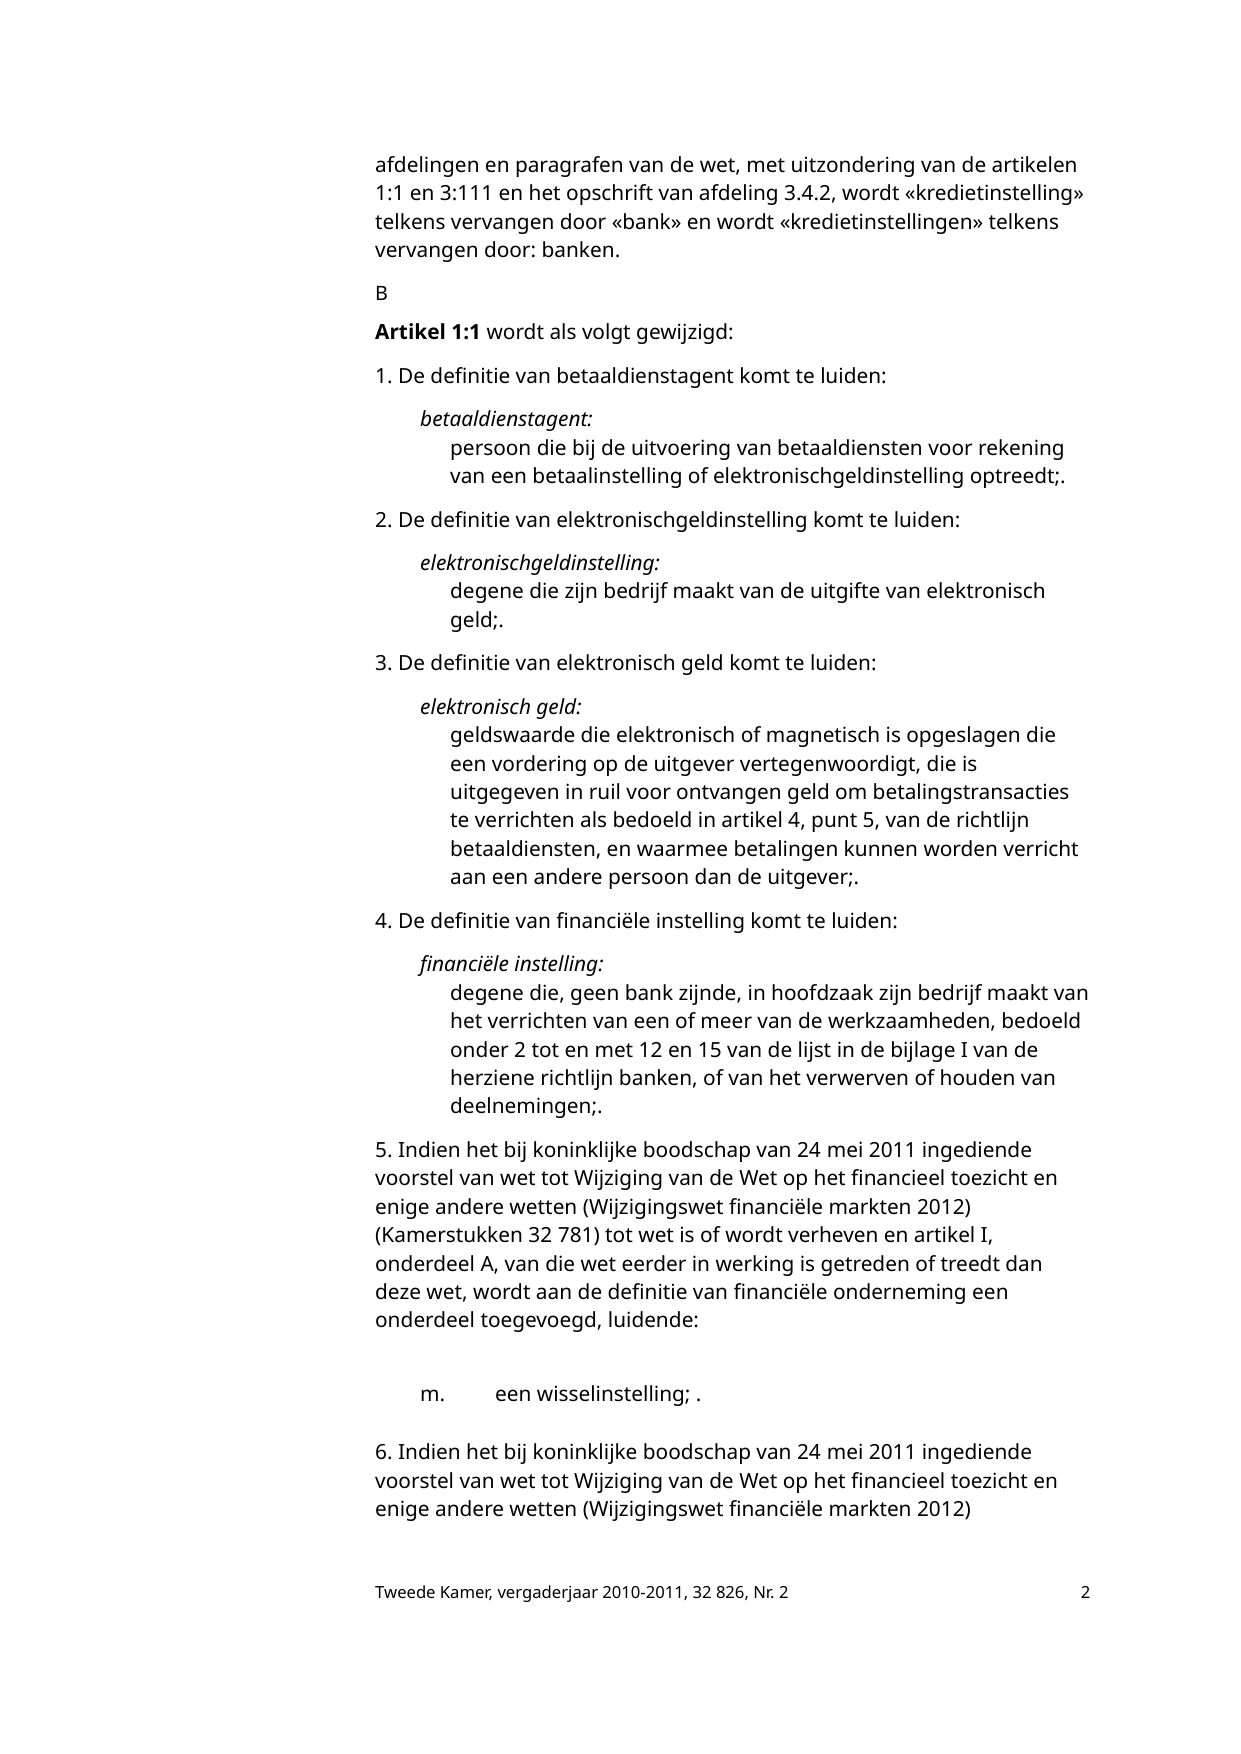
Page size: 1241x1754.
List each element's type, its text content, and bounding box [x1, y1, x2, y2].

text Artikel 1:1 wordt als volgt gewijzigd: [375, 317, 1090, 346]
text degene die zijn bedrijf maakt van de uitgifte van elektronisch geld;. [450, 577, 1090, 633]
text betaaldienstagent: [420, 404, 1090, 433]
text elektronisch geld: [420, 692, 1090, 720]
text financiële instelling: [420, 949, 1090, 978]
text 5. Indien het bij koninklijke boodschap van 24 mei 2011 ingediende voorstel van wet tot Wijziging van de Wet op het financieel toezicht en enige andere wetten (Wijzigingswet financiële markten 2012) (Kamerstukken 32 781) tot wet is of wordt verheven en artikel I, onderdeel A, van die wet eerder in werking is getreden of treedt dan deze wet, wordt aan de definitie van financiële onderneming een onderdeel toegevoegd, luidende: [375, 1135, 1090, 1334]
text afdelingen en paragrafen van de wet, met uitzondering van de artikelen 1:1 en 3:111 en het opschrift van afdeling 3.4.2, wordt «kredietinstelling» telkens vervangen door «bank» en wordt «kredietinstellingen» telkens vervangen door: banken. [375, 150, 1090, 264]
text 3. De definitie van elektronisch geld komt te luiden: [375, 648, 1090, 677]
text elektronischgeldinstelling: [420, 548, 1090, 577]
text 4. De definitie van financiële instelling komt te luiden: [375, 906, 1090, 934]
text persoon die bij de uitvoering van betaaldiensten voor rekening van een betaalinstelling of elektronischgeldinstelling optreedt;. [450, 433, 1090, 490]
text geldswaarde die elektronisch of magnetisch is opgeslagen die een vordering op de uitgever vertegenwoordigt, die is uitgegeven in ruil voor ontvangen geld om betalingstransacties te verrichten als bedoeld in artikel 4, punt 5, van de richtlijn betaaldiensten, en waarmee betalingen kunnen worden verricht aan een andere persoon dan de uitgever;. [450, 720, 1090, 891]
text degene die, geen bank zijnde, in hoofdzaak zijn bedrijf maakt van het verrichten van een of meer van de werkzaamheden, bedoeld onder 2 tot en met 12 en 15 van de lijst in de bijlage I van de herziene richtlijn banken, of van het verwerven of houden van deelnemingen;. [450, 978, 1090, 1120]
text 1. De definitie van betaaldienstagent komt te luiden: [375, 361, 1090, 389]
text 2. De definitie van elektronischgeldinstelling komt te luiden: [375, 505, 1090, 533]
text 6. Indien het bij koninklijke boodschap van 24 mei 2011 ingediende voorstel van wet tot Wijziging van de Wet op het financieel toezicht en enige andere wetten (Wijzigingswet financiële markten 2012) [375, 1437, 1090, 1523]
list een wisselinstelling; . [420, 1379, 1090, 1407]
text B [375, 279, 1090, 306]
